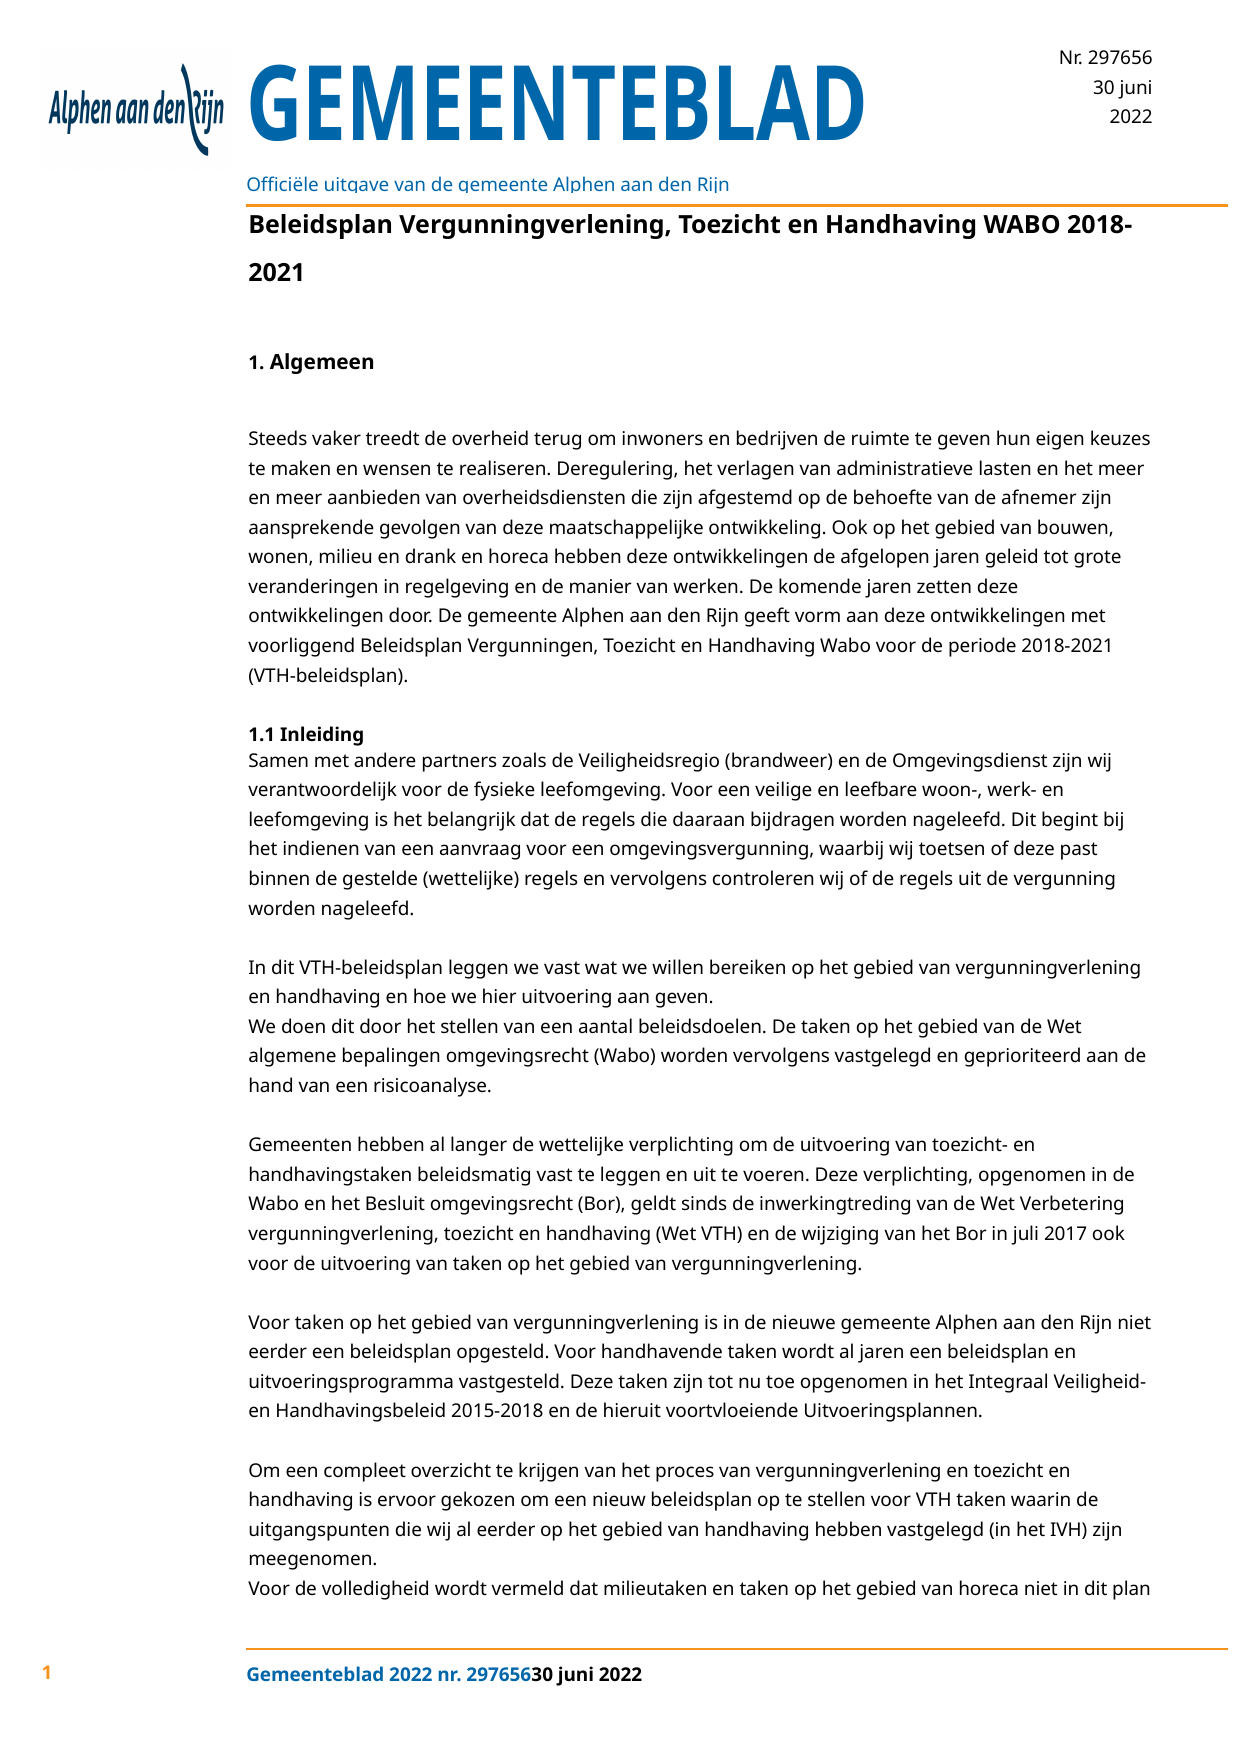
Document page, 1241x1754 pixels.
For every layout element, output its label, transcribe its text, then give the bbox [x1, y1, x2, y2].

text Om een compleet overzicht te krijgen van het proces van vergunningverlening en toezicht en handhaving is ervoor gekozen om een nieuw beleidsplan op te stellen voor VTH taken waarin de uitgangspunten die wij al eerder op het gebied van handhaving hebben vastgelegd (in het IVH) zijn meegenomen. [248, 1457, 1152, 1571]
text Steeds vaker treedt de overheid terug om inwoners en bedrijven de ruimte te geven hun eigen keuzes te maken en wensen te realiseren. Deregulering, het verlagen van administratieve lasten en het meer en meer aanbieden van overheidsdiensten die zijn afgestemd op de behoefte van de afnemer zijn aansprekende gevolgen van deze maatschappelijke ontwikkeling. Ook op het gebied van bouwen, wonen, milieu en drank en horeca hebben deze ontwikkelingen de afgelopen jaren geleid tot grote veranderingen in regelgeving en de manier van werken. De komende jaren zetten deze ontwikkelingen door. De gemeente Alphen aan den Rijn geeft vorm aan deze ontwikkelingen met voorliggend Beleidsplan Vergunningen, Toezicht en Handhaving Wabo voor de periode 2018-2021 (VTH-beleidsplan). [248, 425, 1152, 688]
text We doen dit door het stellen van een aantal beleidsdoelen. De taken op het gebied van de Wet algemene bepalingen omgevingsrecht (Wabo) worden vervolgens vastgelegd en geprioriteerd aan de hand van een risicoanalyse. [248, 1013, 1152, 1098]
text In dit VTH-beleidsplan leggen we vast wat we willen bereiken op het gebied van vergunningverlening en handhaving en hoe we hier uitvoering aan geven. [248, 954, 1152, 1009]
text Voor de volledigheid wordt vermeld dat milieutaken en taken op het gebied van horeca niet in dit plan [248, 1575, 1152, 1601]
picture [41, 47, 231, 172]
text Gemeenten hebben al langer de wettelijke verplichting om de uitvoering van toezicht- en handhavingstaken beleidsmatig vast te leggen en uit te voeren. Deze verplichting, opgenomen in de Wabo en het Besluit omgevingsrecht (Bor), geldt sinds de inwerkingtreding van de Wet Verbetering vergunningverlening, toezicht en handhaving (Wet VTH) en de wijziging van het Bor in juli 2017 ook voor de uitvoering van taken op het gebied van vergunningverlening. [248, 1131, 1152, 1275]
text Voor taken op het gebied van vergunningverlening is in de nieuwe gemeente Alphen aan den Rijn niet eerder een beleidsplan opgesteld. Voor handhavende taken wordt al jaren een beleidsplan en uitvoeringsprogramma vastgesteld. Deze taken zijn tot nu toe opgenomen in het Integraal Veiligheid- en Handhavingsbeleid 2015-2018 en de hieruit voortvloeiende Uitvoeringsplannen. [248, 1309, 1152, 1423]
text Samen met andere partners zoals de Veiligheidsregio (brandweer) en de Omgevingsdienst zijn wij verantwoordelijk voor de fysieke leefomgeving. Voor een veilige en leefbare woon-, werk- en leefomgeving is het belangrijk dat de regels die daaraan bijdragen worden nageleefd. Dit begint bij het indienen van een aanvraag voor een omgevingsvergunning, waarbij wij toetsen of deze past binnen de gestelde (wettelijke) regels en vervolgens controleren wij of de regels uit de vergunning worden nageleefd. [248, 747, 1152, 920]
text Beleidsplan Vergunningverlening, Toezicht en Handhaving WABO 2018-2021 [248, 207, 1152, 288]
text 1. Algemeen [248, 347, 1152, 376]
text 1.1 Inleiding [248, 721, 1152, 747]
